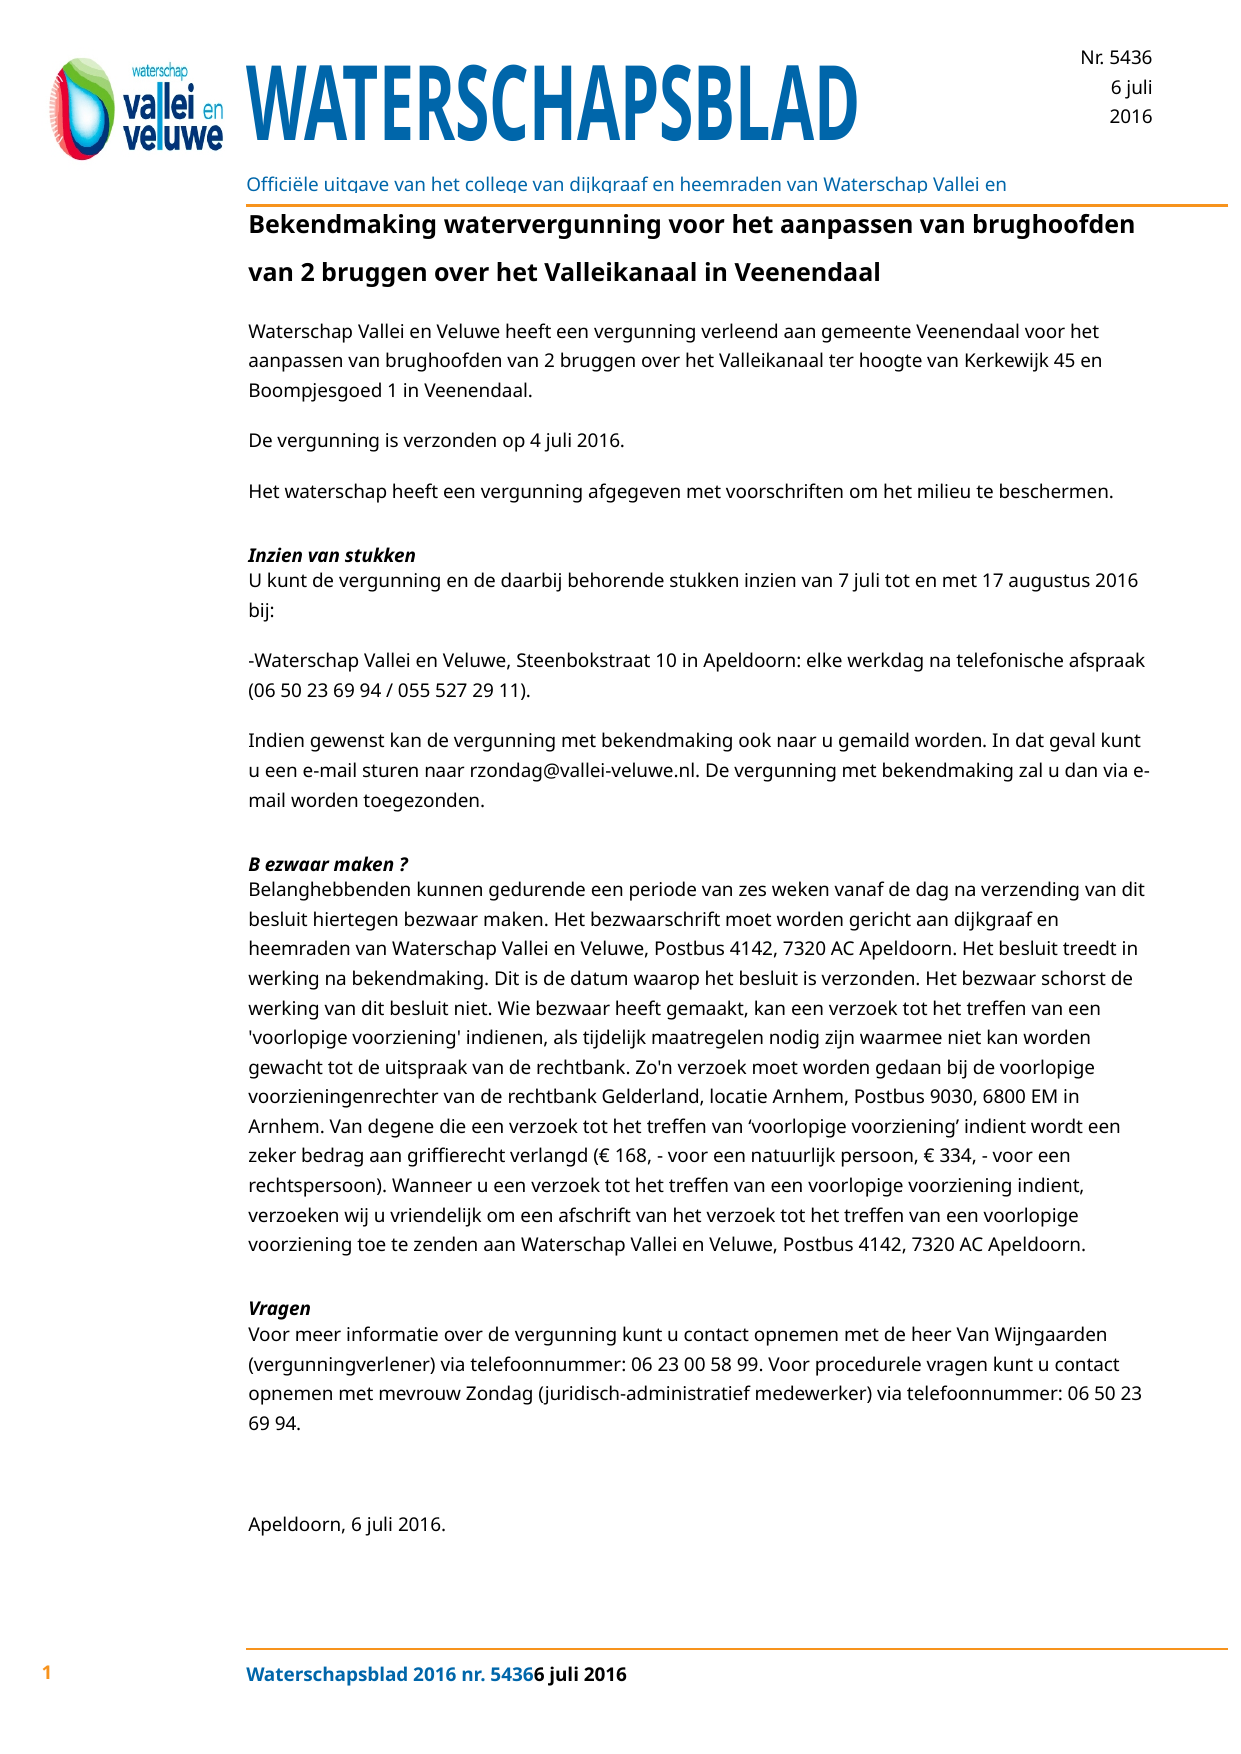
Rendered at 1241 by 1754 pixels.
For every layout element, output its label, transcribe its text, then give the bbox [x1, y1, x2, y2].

text Voor meer informatie over de vergunning kunt u contact opnemen met de heer Van Wijngaarden (vergunningverlener) via telefoonnummer: 06 23 00 58 99. Voor procedurele vragen kunt u contact opnemen met mevrouw Zondag (juridisch-administratief medewerker) via telefoonnummer: 06 50 23 69 94. [248, 1321, 1152, 1436]
text B ezwaar maken ? [248, 851, 1152, 876]
text Indien gewenst kan de vergunning met bekendmaking ook naar u gemaild worden. In dat geval kunt u een e-mail sturen naar rzondag@vallei-veluwe.nl. De vergunning met bekendmaking zal u dan via e-mail worden toegezonden. [248, 728, 1152, 812]
text -Waterschap Vallei en Veluwe, Steenbokstraat 10 in Apeldoorn: elke werkdag na telefonische afspraak (06 50 23 69 94 / 055 527 29 11). [248, 648, 1152, 703]
picture [41, 47, 231, 172]
text Het waterschap heeft een vergunning afgegeven met voorschriften om het milieu te beschermen. [248, 478, 1152, 504]
text Waterschap Vallei en Veluwe heeft een vergunning verleend aan gemeente Veenendaal voor het aanpassen van brughoofden van 2 bruggen over het Valleikanaal ter hoogte van Kerkewijk 45 en Boompjesgoed 1 in Veenendaal. [248, 318, 1152, 403]
text Inzien van stukken [248, 542, 1152, 568]
text Bekendmaking watervergunning voor het aanpassen van brughoofden van 2 bruggen over het Valleikanaal in Veenendaal [248, 207, 1152, 288]
text Vragen [248, 1295, 1152, 1321]
text De vergunning is verzonden op 4 juli 2016. [248, 427, 1152, 453]
text Apeldoorn, 6 juli 2016. [248, 1511, 1152, 1536]
text U kunt de vergunning en de daarbij behorende stukken inzien van 7 juli tot en met 17 augustus 2016 bij: [248, 568, 1152, 623]
text Belanghebbenden kunnen gedurende een periode van zes weken vanaf de dag na verzending van dit besluit hiertegen bezwaar maken. Het bezwaarschrift moet worden gericht aan dijkgraaf en heemraden van Waterschap Vallei en Veluwe, Postbus 4142, 7320 AC Apeldoorn. Het besluit treedt in werking na bekendmaking. Dit is de datum waarop het besluit is verzonden. Het bezwaar schorst de werking van dit besluit niet. Wie bezwaar heeft gemaakt, kan een verzoek tot het treffen van een 'voorlopige voorziening' indienen, als tijdelijk maatregelen nodig zijn waarmee niet kan worden gewacht tot de uitspraak van de rechtbank. Zo'n verzoek moet worden gedaan bij de voorlopige voorzieningenrechter van de rechtbank Gelderland, locatie Arnhem, Postbus 9030, 6800 EM in Arnhem. Van degene die een verzoek tot het treffen van ‘voorlopige voorziening’ indient wordt een zeker bedrag aan griffierecht verlangd (€ 168, - voor een natuurlijk persoon, € 334, - voor een rechtspersoon). Wanneer u een verzoek tot het treffen van een voorlopige voorziening indient, verzoeken wij u vriendelijk om een afschrift van het verzoek tot het treffen van een voorlopige voorziening toe te zenden aan Waterschap Vallei en Veluwe, Postbus 4142, 7320 AC Apeldoorn. [248, 876, 1152, 1257]
